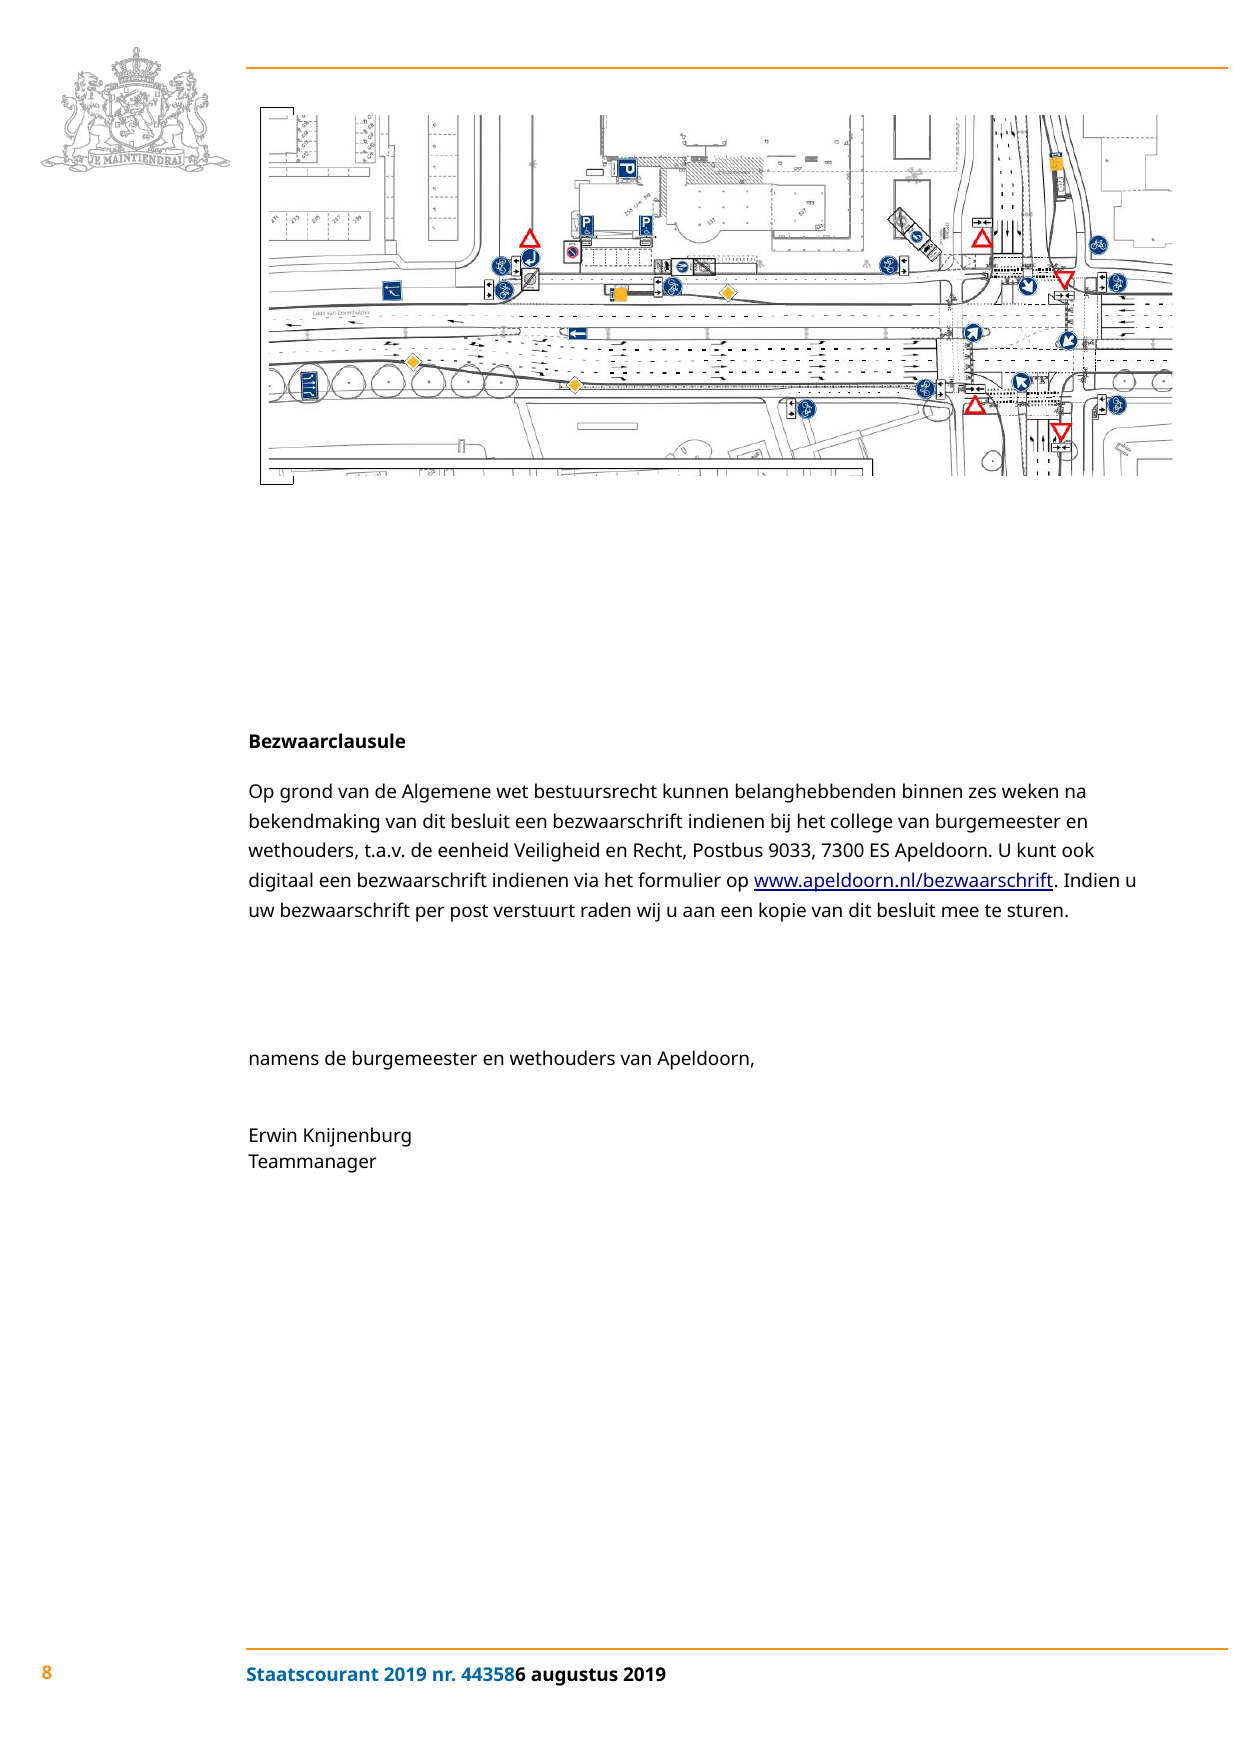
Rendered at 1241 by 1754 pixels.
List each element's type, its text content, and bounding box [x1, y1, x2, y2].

picture [268, 115, 1173, 476]
text Bezwaarclausule [248, 728, 1152, 754]
picture [41, 47, 231, 172]
text Teammanager [248, 1148, 1152, 1174]
text namens de burgemeester en wethouders van Apeldoorn, [248, 1046, 1152, 1071]
text Op grond van de Algemene wet bestuursrecht kunnen belanghebbenden binnen zes weken na bekendmaking van dit besluit een bezwaarschrift indienen bij het college van burgemeester en wethouders, t.a.v. de eenheid Veiligheid en Recht, Postbus 9033, 7300 ES Apeldoorn. U kunt ook digitaal een bezwaarschrift indienen via het formulier op www.apeldoorn.nl/bezwaarschrift. Indien u uw bezwaarschrift per post verstuurt raden wij u aan een kopie van dit besluit mee te sturen. [248, 778, 1152, 923]
text Erwin Knijnenburg [248, 1123, 1152, 1148]
